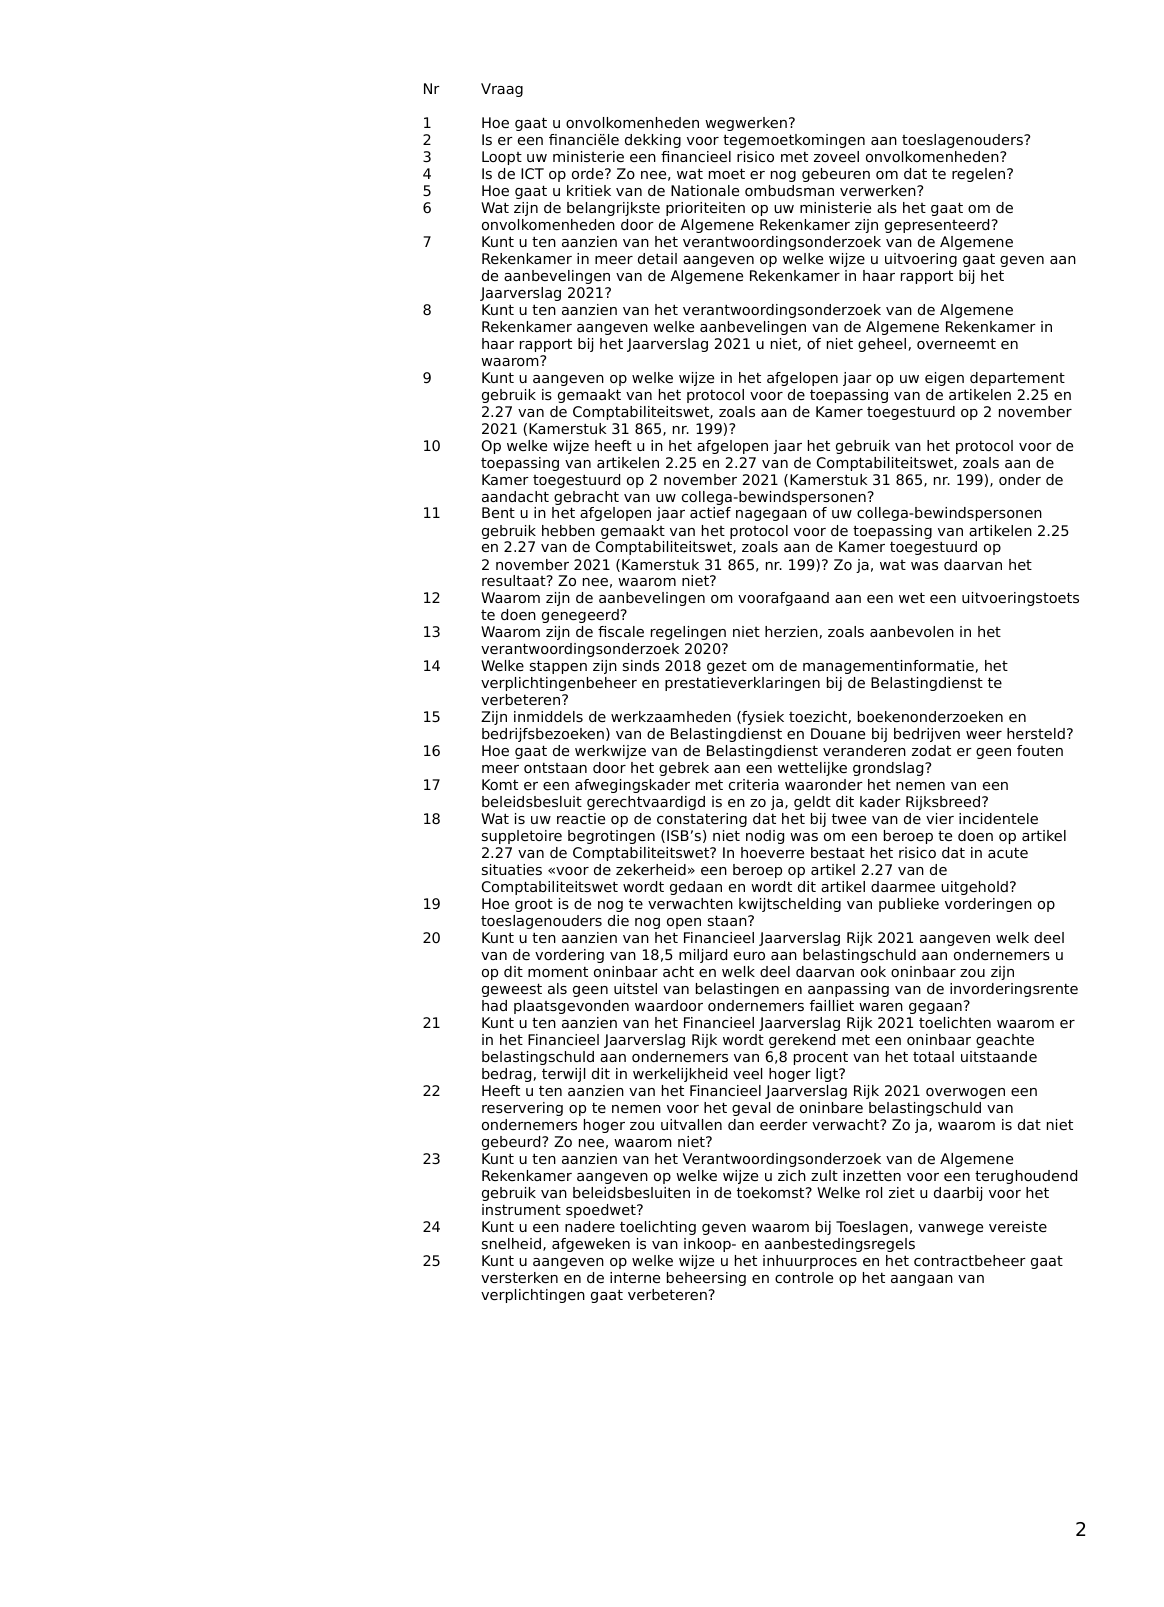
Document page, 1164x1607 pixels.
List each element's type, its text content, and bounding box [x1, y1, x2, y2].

table_cell Waarom zijn de aanbevelingen om voorafgaand aan een wet een uitvoeringstoets te doen genegeerd? [475, 590, 1087, 624]
table_cell Bent u in het afgelopen jaar actief nagegaan of uw collega-bewindspersonen gebruik hebben gemaakt van het protocol voor de toepassing van artikelen 2.25 en 2.27 van de Comptabiliteitswet, zoals aan de Kamer toegestuurd op 2 november 2021 (Kamerstuk 31 865, nr. 199)? Zo ja, wat was daarvan het resultaat? Zo nee, waarom niet? [475, 505, 1087, 590]
table_cell Kunt u ten aanzien van het Financieel Jaarverslag Rijk 2021 toelichten waarom er in het Financieel Jaarverslag Rijk wordt gerekend met een oninbaar geachte belastingschuld aan ondernemers van 6,8 procent van het totaal uitstaande bedrag, terwijl dit in werkelijkheid veel hoger ligt? [475, 1015, 1087, 1083]
table_cell 25 [422, 1253, 475, 1303]
table_cell 22 [422, 1083, 475, 1151]
table_cell Hoe groot is de nog te verwachten kwijtschelding van publieke vorderingen op toeslagenouders die nog open staan? [475, 896, 1087, 930]
table_cell Zijn inmiddels de werkzaamheden (fysiek toezicht, boekenonderzoeken en bedrijfsbezoeken) van de Belastingdienst en Douane bij bedrijven weer hersteld? [475, 709, 1087, 743]
table_cell Kunt u ten aanzien van het verantwoordingsonderzoek van de Algemene Rekenkamer in meer detail aangeven op welke wijze u uitvoering gaat geven aan de aanbevelingen van de Algemene Rekenkamer in haar rapport bij het Jaarverslag 2021? [475, 234, 1087, 302]
table_cell Kunt u een nadere toelichting geven waarom bij Toeslagen, vanwege vereiste snelheid, afgeweken is van inkoop- en aanbestedingsregels [475, 1219, 1087, 1252]
table_cell 3 [422, 149, 475, 166]
table_header Vraag [475, 81, 1087, 98]
table_cell Is er een financiële dekking voor tegemoetkomingen aan toeslagenouders? [475, 132, 1087, 149]
table_cell Kunt u ten aanzien van het verantwoordingsonderzoek van de Algemene Rekenkamer aangeven welke aanbevelingen van de Algemene Rekenkamer in haar rapport bij het Jaarverslag 2021 u niet, of niet geheel, overneemt en waarom? [475, 302, 1087, 369]
table_cell Kunt u ten aanzien van het Verantwoordingsonderzoek van de Algemene Rekenkamer aangeven op welke wijze u zich zult inzetten voor een terughoudend gebruik van beleidsbesluiten in de toekomst? Welke rol ziet u daarbij voor het instrument spoedwet? [475, 1151, 1087, 1218]
table_cell 1 [422, 115, 475, 132]
table_cell 7 [422, 234, 475, 302]
table_cell Kunt u aangeven op welke wijze in het afgelopen jaar op uw eigen departement gebruik is gemaakt van het protocol voor de toepassing van de artikelen 2.25 en 2.27 van de Comptabiliteitswet, zoals aan de Kamer toegestuurd op 2 november 2021 (Kamerstuk 31 865, nr. 199)? [475, 370, 1087, 437]
table_cell 12 [422, 590, 475, 624]
table_cell 19 [422, 896, 475, 930]
table_cell 24 [422, 1219, 475, 1252]
table_cell Waarom zijn de fiscale regelingen niet herzien, zoals aanbevolen in het verantwoordingsonderzoek 2020? [475, 624, 1087, 658]
table_cell 18 [422, 811, 475, 896]
table_cell Kunt u aangeven op welke wijze u het inhuurproces en het contractbeheer gaat versterken en de interne beheersing en controle op het aangaan van verplichtingen gaat verbeteren? [475, 1253, 1087, 1303]
table_cell Kunt u ten aanzien van het Financieel Jaarverslag Rijk 2021 aangeven welk deel van de vordering van 18,5 miljard euro aan belastingschuld aan ondernemers u op dit moment oninbaar acht en welk deel daarvan ook oninbaar zou zijn geweest als geen uitstel van belastingen en aanpassing van de invorderingsrente had plaatsgevonden waardoor ondernemers failliet waren gegaan? [475, 930, 1087, 1015]
table_cell 16 [422, 743, 475, 777]
table_cell Is de ICT op orde? Zo nee, wat moet er nog gebeuren om dat te regelen? [475, 166, 1087, 183]
table_cell 17 [422, 777, 475, 811]
table_cell 4 [422, 166, 475, 183]
table_cell 20 [422, 930, 475, 1015]
table_cell 8 [422, 302, 475, 369]
table_cell 21 [422, 1015, 475, 1083]
table_cell Op welke wijze heeft u in het afgelopen jaar het gebruik van het protocol voor de toepassing van artikelen 2.25 en 2.27 van de Comptabiliteitswet, zoals aan de Kamer toegestuurd op 2 november 2021 (Kamerstuk 31 865, nr. 199), onder de aandacht gebracht van uw collega-bewindspersonen? [475, 438, 1087, 505]
table_cell Wat is uw reactie op de constatering dat het bij twee van de vier incidentele suppletoire begrotingen (ISB’s) niet nodig was om een beroep te doen op artikel 2.27 van de Comptabiliteitswet? In hoeverre bestaat het risico dat in acute situaties «voor de zekerheid» een beroep op artikel 2.27 van de Comptabiliteitswet wordt gedaan en wordt dit artikel daarmee uitgehold? [475, 811, 1087, 896]
table_cell Hoe gaat u onvolkomenheden wegwerken? [475, 115, 1087, 132]
table_cell 15 [422, 709, 475, 743]
table_cell 6 [422, 200, 475, 234]
table_cell Hoe gaat u kritiek van de Nationale ombudsman verwerken? [475, 183, 1087, 200]
table_cell Loopt uw ministerie een financieel risico met zoveel onvolkomenheden? [475, 149, 1087, 166]
table_cell 10 [422, 438, 475, 505]
table_cell 5 [422, 183, 475, 200]
table_cell 11 [422, 505, 475, 590]
table_cell [422, 98, 475, 115]
table_cell 14 [422, 658, 475, 709]
table_cell Komt er een afwegingskader met criteria waaronder het nemen van een beleidsbesluit gerechtvaardigd is en zo ja, geldt dit kader Rijksbreed? [475, 777, 1087, 811]
table_cell 2 [422, 132, 475, 149]
table_cell Welke stappen zijn sinds 2018 gezet om de managementinformatie, het verplichtingenbeheer en prestatieverklaringen bij de Belastingdienst te verbeteren? [475, 658, 1087, 709]
table_cell 13 [422, 624, 475, 658]
table_header Nr [422, 81, 475, 98]
table_cell Heeft u ten aanzien van het Financieel Jaarverslag Rijk 2021 overwogen een reservering op te nemen voor het geval de oninbare belastingschuld van ondernemers hoger zou uitvallen dan eerder verwacht? Zo ja, waarom is dat niet gebeurd? Zo nee, waarom niet? [475, 1083, 1087, 1151]
table_cell Hoe gaat de werkwijze van de Belastingdienst veranderen zodat er geen fouten meer ontstaan door het gebrek aan een wettelijke grondslag? [475, 743, 1087, 777]
table_cell Wat zijn de belangrijkste prioriteiten op uw ministerie als het gaat om de onvolkomenheden door de Algemene Rekenkamer zijn gepresenteerd? [475, 200, 1087, 234]
table_cell 23 [422, 1151, 475, 1218]
table_cell 9 [422, 370, 475, 437]
table_cell [475, 98, 1087, 115]
